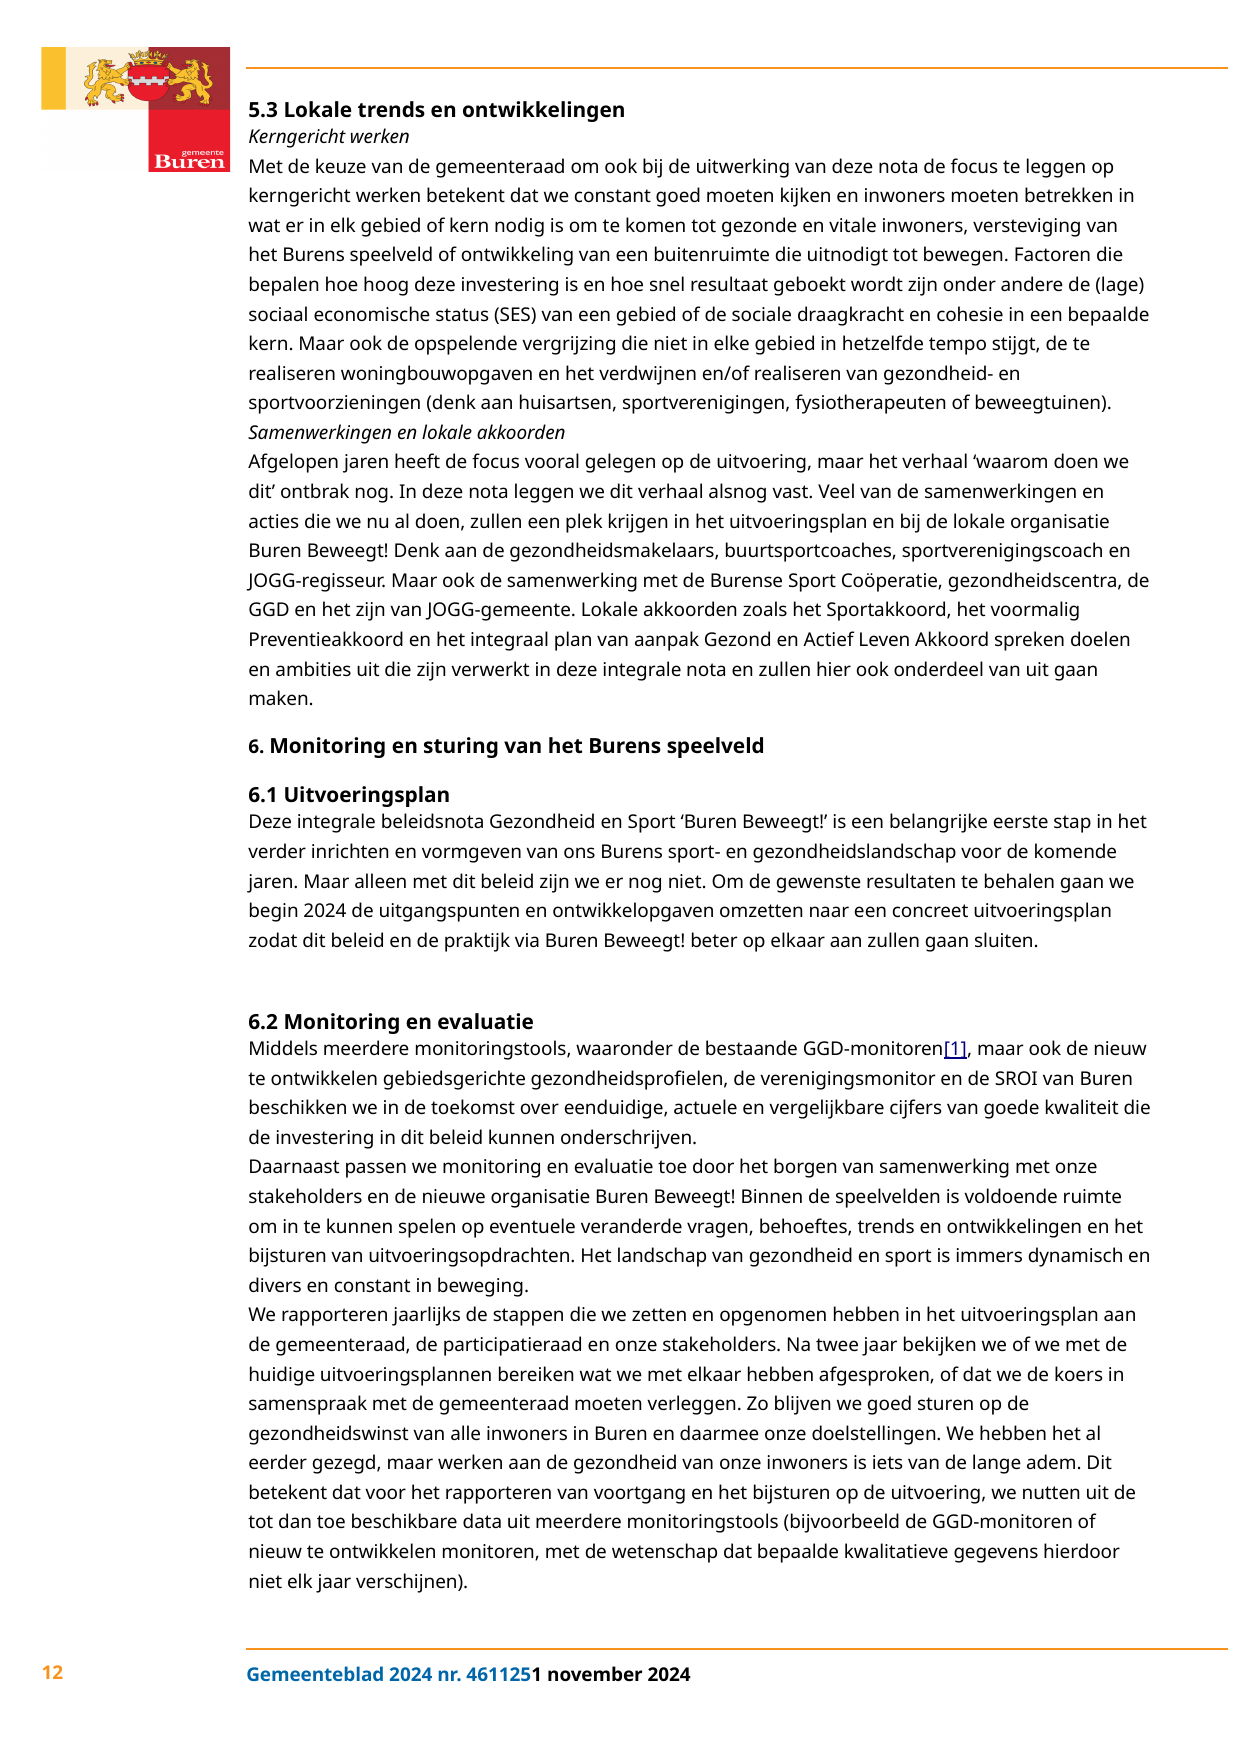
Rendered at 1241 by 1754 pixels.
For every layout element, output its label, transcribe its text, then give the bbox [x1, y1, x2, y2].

text Daarnaast passen we monitoring en evaluatie toe door het borgen van samenwerking met onze stakeholders en de nieuwe organisatie Buren Beweegt! Binnen de speelvelden is voldoende ruimte om in te kunnen spelen op eventuele veranderde vragen, behoeftes, trends en ontwikkelingen en het bijsturen van uitvoeringsopdrachten. Het landschap van gezondheid en sport is immers dynamisch en divers en constant in beweging. [248, 1154, 1152, 1298]
text 6.2 Monitoring en evaluatie [248, 1007, 1152, 1035]
text Samenwerkingen en lokale akkoorden [248, 419, 1152, 445]
picture [41, 47, 231, 172]
text Middels meerdere monitoringstools, waaronder de bestaande GGD-monitoren[1], maar ook de nieuw te ontwikkelen gebiedsgerichte gezondheidsprofielen, de verenigingsmonitor en de SROI van Buren beschikken we in de toekomst over eenduidige, actuele en vergelijkbare cijfers van goede kwaliteit die de investering in dit beleid kunnen onderschrijven. [248, 1035, 1152, 1150]
text We rapporteren jaarlijks de stappen die we zetten en opgenomen hebben in het uitvoeringsplan aan de gemeenteraad, de participatieraad en onze stakeholders. Na twee jaar bekijken we of we met de huidige uitvoeringsplannen bereiken wat we met elkaar hebben afgesproken, of dat we de koers in samenspraak met de gemeenteraad moeten verleggen. Zo blijven we goed sturen op de gezondheidswinst van alle inwoners in Buren en daarmee onze doelstellingen. We hebben het al eerder gezegd, maar werken aan de gezondheid van onze inwoners is iets van de lange adem. Dit betekent dat voor het rapporteren van voortgang en het bijsturen op de uitvoering, we nutten uit de tot dan toe beschikbare data uit meerdere monitoringstools (bijvoorbeeld de GGD-monitoren of nieuw te ontwikkelen monitoren, met de wetenschap dat bepaalde kwalitatieve gegevens hierdoor niet elk jaar verschijnen). [248, 1302, 1152, 1594]
text Met de keuze van de gemeenteraad om ook bij de uitwerking van deze nota de focus te leggen op kerngericht werken betekent dat we constant goed moeten kijken en inwoners moeten betrekken in wat er in elk gebied of kern nodig is om te komen tot gezonde en vitale inwoners, versteviging van het Burens speelveld of ontwikkeling van een buitenruimte die uitnodigt tot bewegen. Factoren die bepalen hoe hoog deze investering is en hoe snel resultaat geboekt wordt zijn onder andere de (lage) sociaal economische status (SES) van een gebied of de sociale draagkracht en cohesie in een bepaalde kern. Maar ook de opspelende vergrijzing die niet in elke gebied in hetzelfde tempo stijgt, de te realiseren woningbouwopgaven en het verdwijnen en/of realiseren van gezondheid- en sportvoorzieningen (denk aan huisartsen, sportverenigingen, fysiotherapeuten of beweegtuinen). [248, 153, 1152, 415]
text 6.1 Uitvoeringsplan [248, 780, 1152, 809]
text 6. Monitoring en sturing van het Burens speelveld [248, 731, 1152, 759]
text Deze integrale beleidsnota Gezondheid en Sport ‘Buren Beweegt!’ is een belangrijke eerste stap in het verder inrichten en vormgeven van ons Burens sport- en gezondheidslandschap voor de komende jaren. Maar alleen met dit beleid zijn we er nog niet. Om de gewenste resultaten te behalen gaan we begin 2024 de uitgangspunten en ontwikkelopgaven omzetten naar een concreet uitvoeringsplan zodat dit beleid en de praktijk via Buren Beweegt! beter op elkaar aan zullen gaan sluiten. [248, 809, 1152, 953]
text Afgelopen jaren heeft de focus vooral gelegen op de uitvoering, maar het verhaal ‘waarom doen we dit’ ontbrak nog. In deze nota leggen we dit verhaal alsnog vast. Veel van de samenwerkingen en acties die we nu al doen, zullen een plek krijgen in het uitvoeringsplan en bij de lokale organisatie Buren Beweegt! Denk aan de gezondheidsmakelaars, buurtsportcoaches, sportverenigingscoach en JOGG-regisseur. Maar ook de samenwerking met de Burense Sport Coöperatie, gezondheidscentra, de GGD en het zijn van JOGG-gemeente. Lokale akkoorden zoals het Sportakkoord, het voormalig Preventieakkoord en het integraal plan van aanpak Gezond en Actief Leven Akkoord spreken doelen en ambities uit die zijn verwerkt in deze integrale nota en zullen hier ook onderdeel van uit gaan maken. [248, 449, 1152, 711]
text Kerngericht werken [248, 123, 1152, 149]
text 5.3 Lokale trends en ontwikkelingen [248, 95, 1152, 123]
